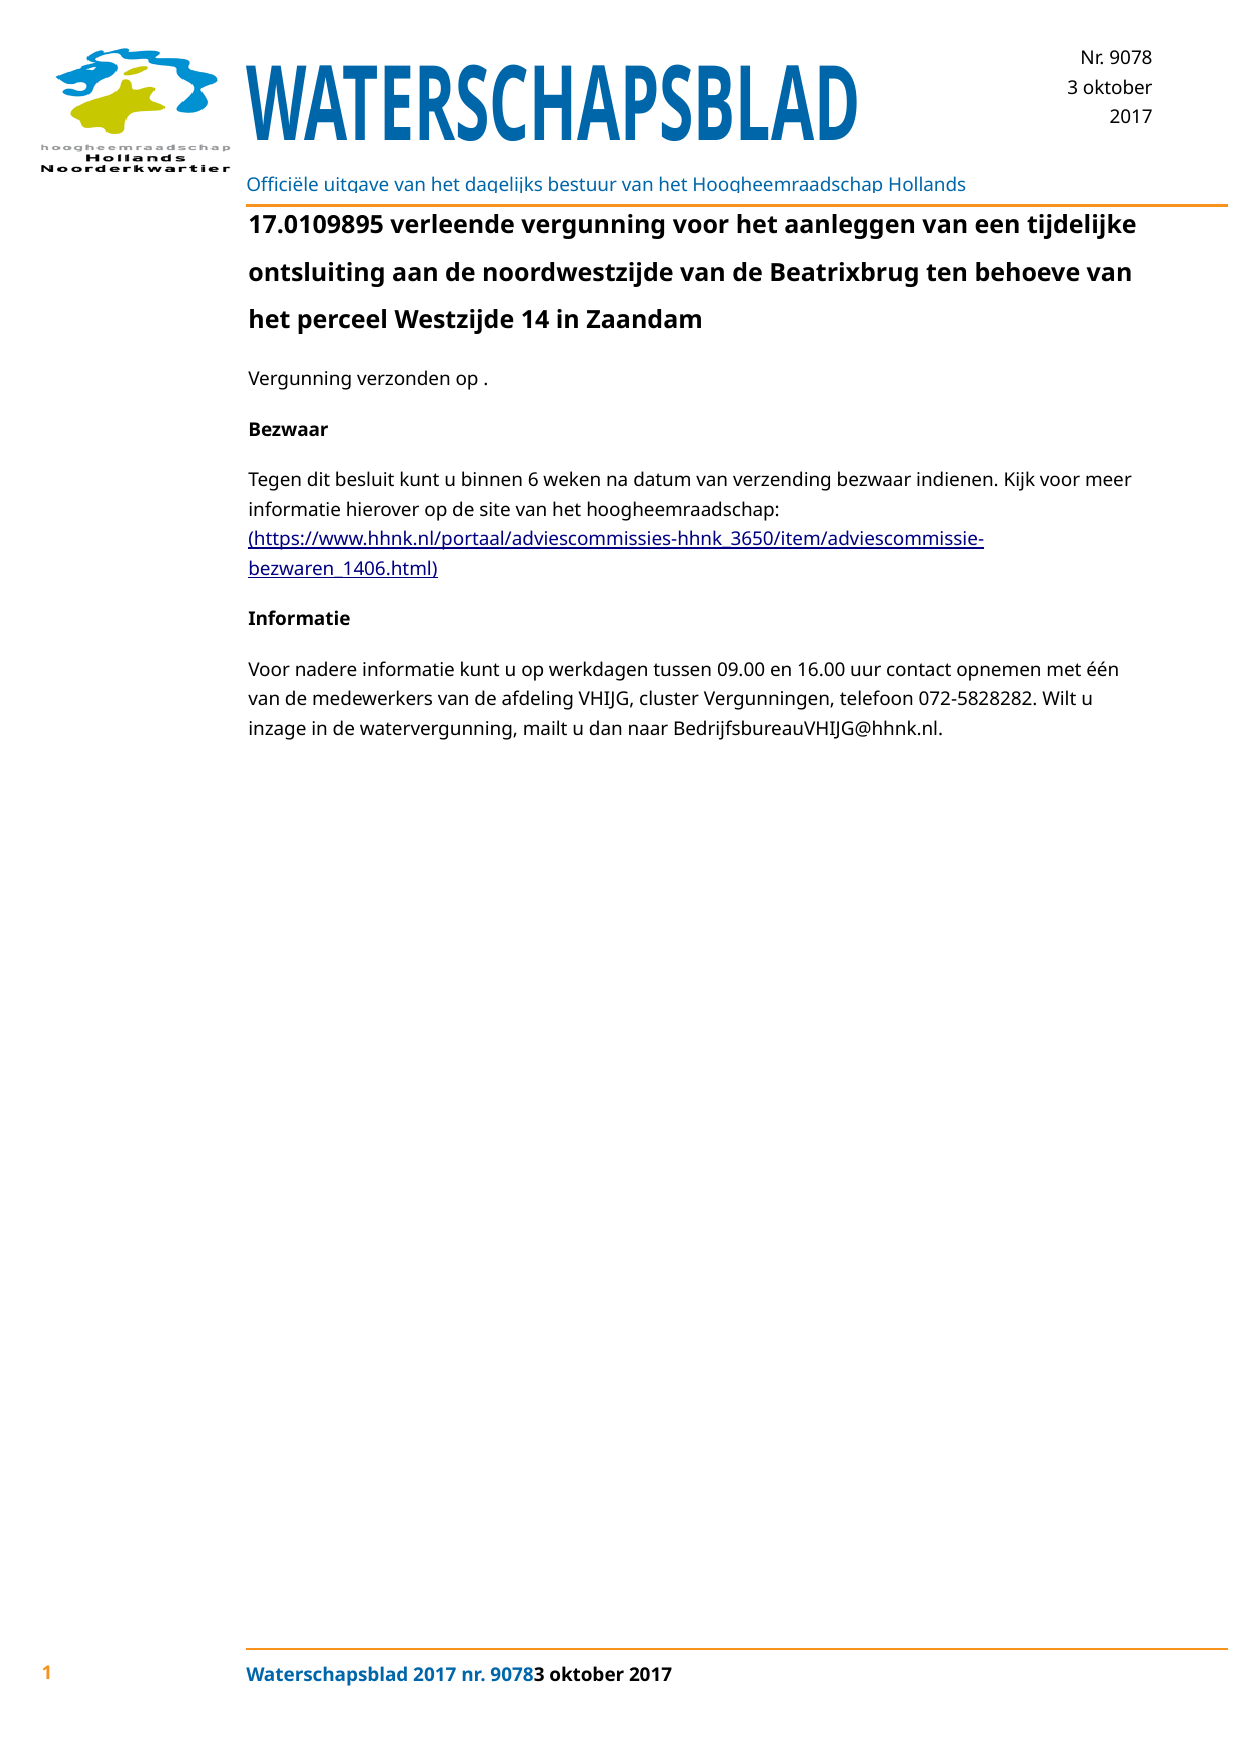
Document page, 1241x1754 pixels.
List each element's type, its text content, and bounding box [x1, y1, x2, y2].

text Tegen dit besluit kunt u binnen 6 weken na datum van verzending bezwaar indienen. Kijk voor meer informatie hierover op de site van het hoogheemraadschap: (https://www.hhnk.nl/portaal/adviescommissies-hhnk_3650/item/adviescommissie-bezwaren_1406.html) [248, 466, 1152, 581]
text Bezwaar [248, 416, 1152, 442]
text Vergunning verzonden op . [248, 366, 1152, 391]
text Informatie [248, 606, 1152, 631]
text 17.0109895 verleende vergunning voor het aanleggen van een tijdelijke ontsluiting aan de noordwestzijde van de Beatrixbrug ten behoeve van het perceel Westzijde 14 in Zaandam [248, 207, 1152, 336]
picture [41, 47, 231, 172]
text Voor nadere informatie kunt u op werkdagen tussen 09.00 en 16.00 uur contact opnemen met één van de medewerkers van de afdeling VHIJG, cluster Vergunningen, telefoon 072-5828282. Wilt u inzage in de watervergunning, mailt u dan naar BedrijfsbureauVHIJG@hhnk.nl. [248, 656, 1152, 741]
